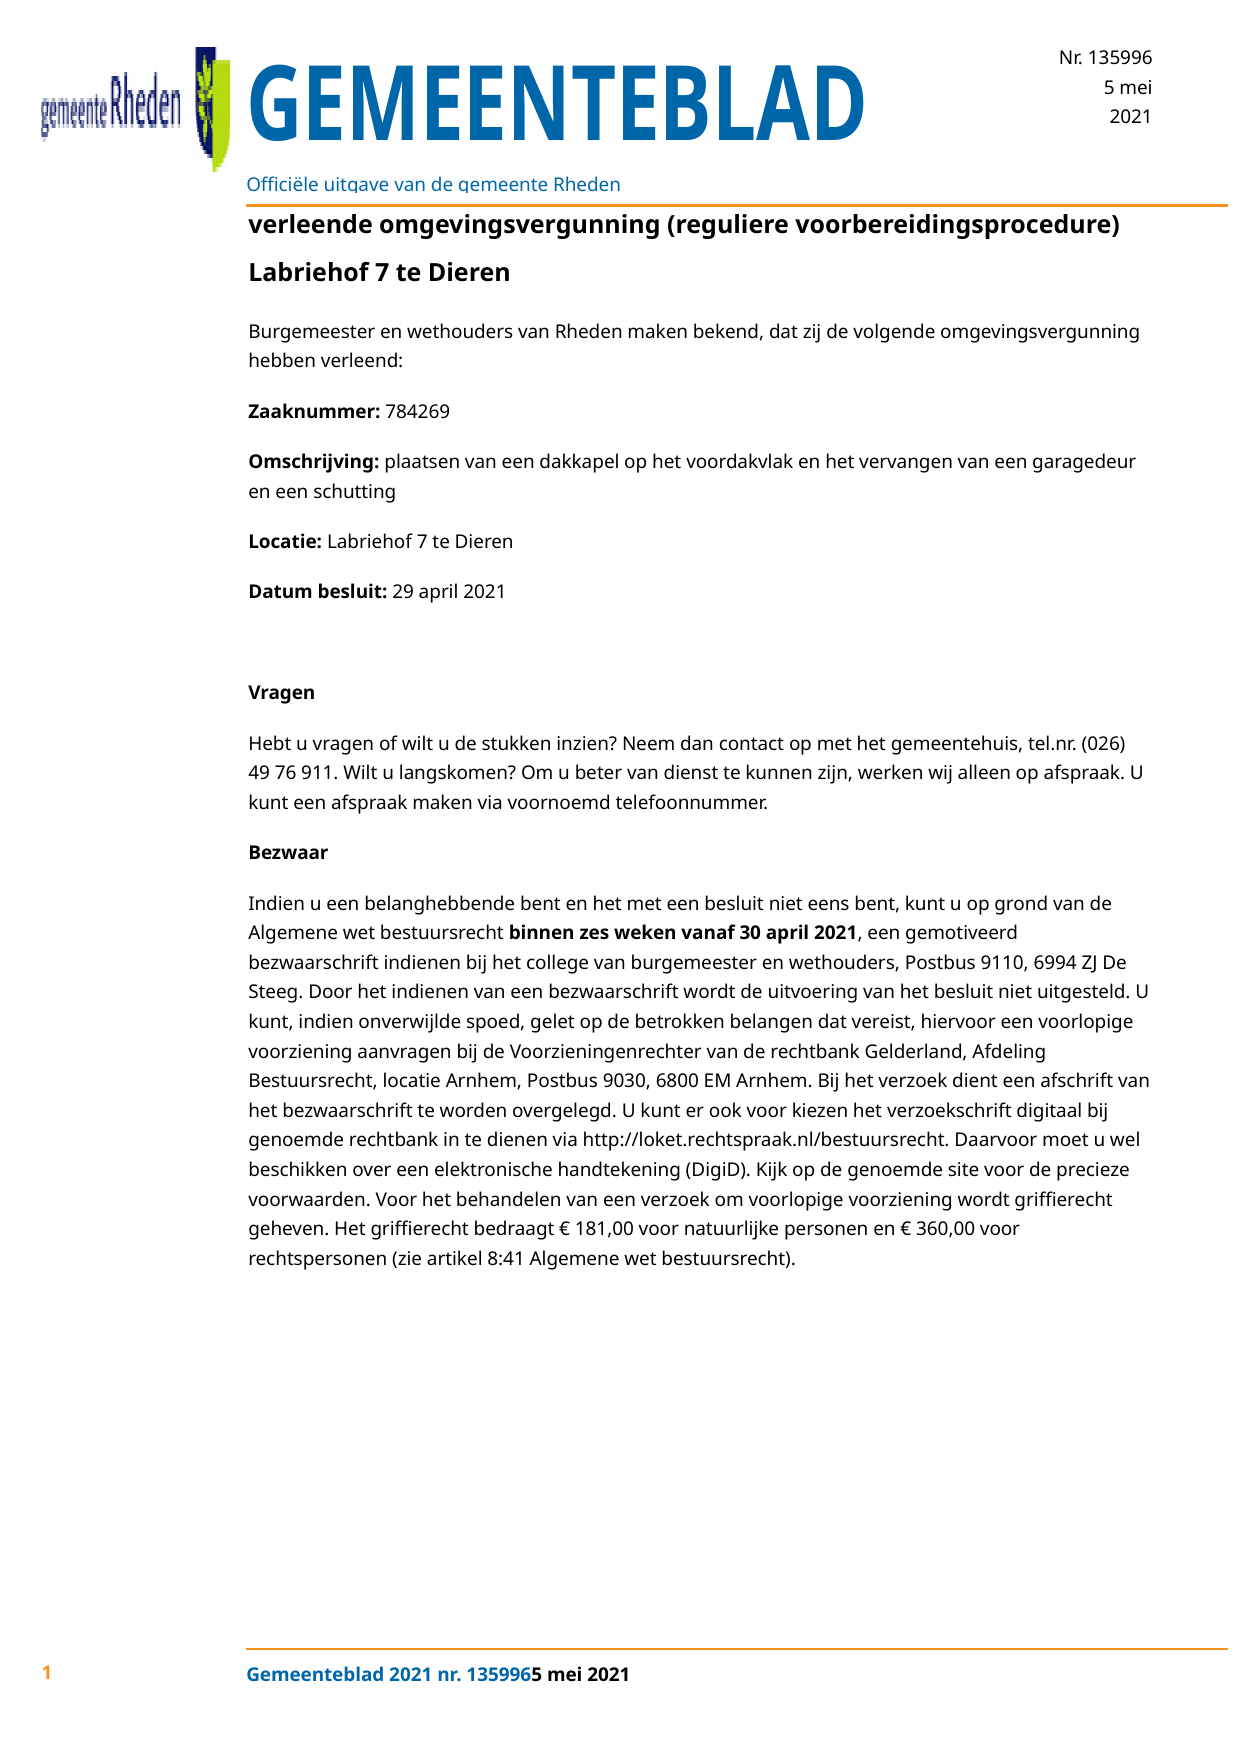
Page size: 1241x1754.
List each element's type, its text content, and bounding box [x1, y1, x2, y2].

text Zaaknummer: 784269 [248, 398, 1152, 424]
text Locatie: Labriehof 7 te Dieren [248, 528, 1152, 554]
text Indien u een belanghebbende bent en het met een besluit niet eens bent, kunt u op grond van de Algemene wet bestuursrecht binnen zes weken vanaf 30 april 2021, een gemotiveerd bezwaarschrift indienen bij het college van burgemeester en wethouders, Postbus 9110, 6994 ZJ De Steeg. Door het indienen van een bezwaarschrift wordt de uitvoering van het besluit niet uitgesteld. U kunt, indien onverwijlde spoed, gelet op de betrokken belangen dat vereist, hiervoor een voorlopige voorziening aanvragen bij de Voorzieningenrechter van de rechtbank Gelderland, Afdeling Bestuursrecht, locatie Arnhem, Postbus 9030, 6800 EM Arnhem. Bij het verzoek dient een afschrift van het bezwaarschrift te worden overgelegd. U kunt er ook voor kiezen het verzoekschrift digitaal bij genoemde rechtbank in te dienen via http://loket.rechtspraak.nl/bestuursrecht. Daarvoor moet u wel beschikken over een elektronische handtekening (DigiD). Kijk op de genoemde site voor de precieze voorwaarden. Voor het behandelen van een verzoek om voorlopige voorziening wordt griffierecht geheven. Het griffierecht bedraagt € 181,00 voor natuurlijke personen en € 360,00 voor rechtspersonen (zie artikel 8:41 Algemene wet bestuursrecht). [248, 890, 1152, 1271]
picture [41, 47, 231, 172]
text verleende omgevingsvergunning (reguliere voorbereidingsprocedure) Labriehof 7 te Dieren [248, 207, 1152, 288]
text Burgemeester en wethouders van Rheden maken bekend, dat zij de volgende omgevingsvergunning hebben verleend: [248, 318, 1152, 373]
text Vragen [248, 679, 1152, 705]
text Hebt u vragen of wilt u de stukken inzien? Neem dan contact op met het gemeentehuis, tel.nr. (026) 49 76 911. Wilt u langskomen? Om u beter van dienst te kunnen zijn, werken wij alleen op afspraak. U kunt een afspraak maken via voornoemd telefoonnummer. [248, 730, 1152, 815]
text Bezwaar [248, 839, 1152, 865]
text Omschrijving: plaatsen van een dakkapel op het voordakvlak en het vervangen van een garagedeur en een schutting [248, 448, 1152, 504]
text Datum besluit: 29 april 2021 [248, 579, 1152, 604]
